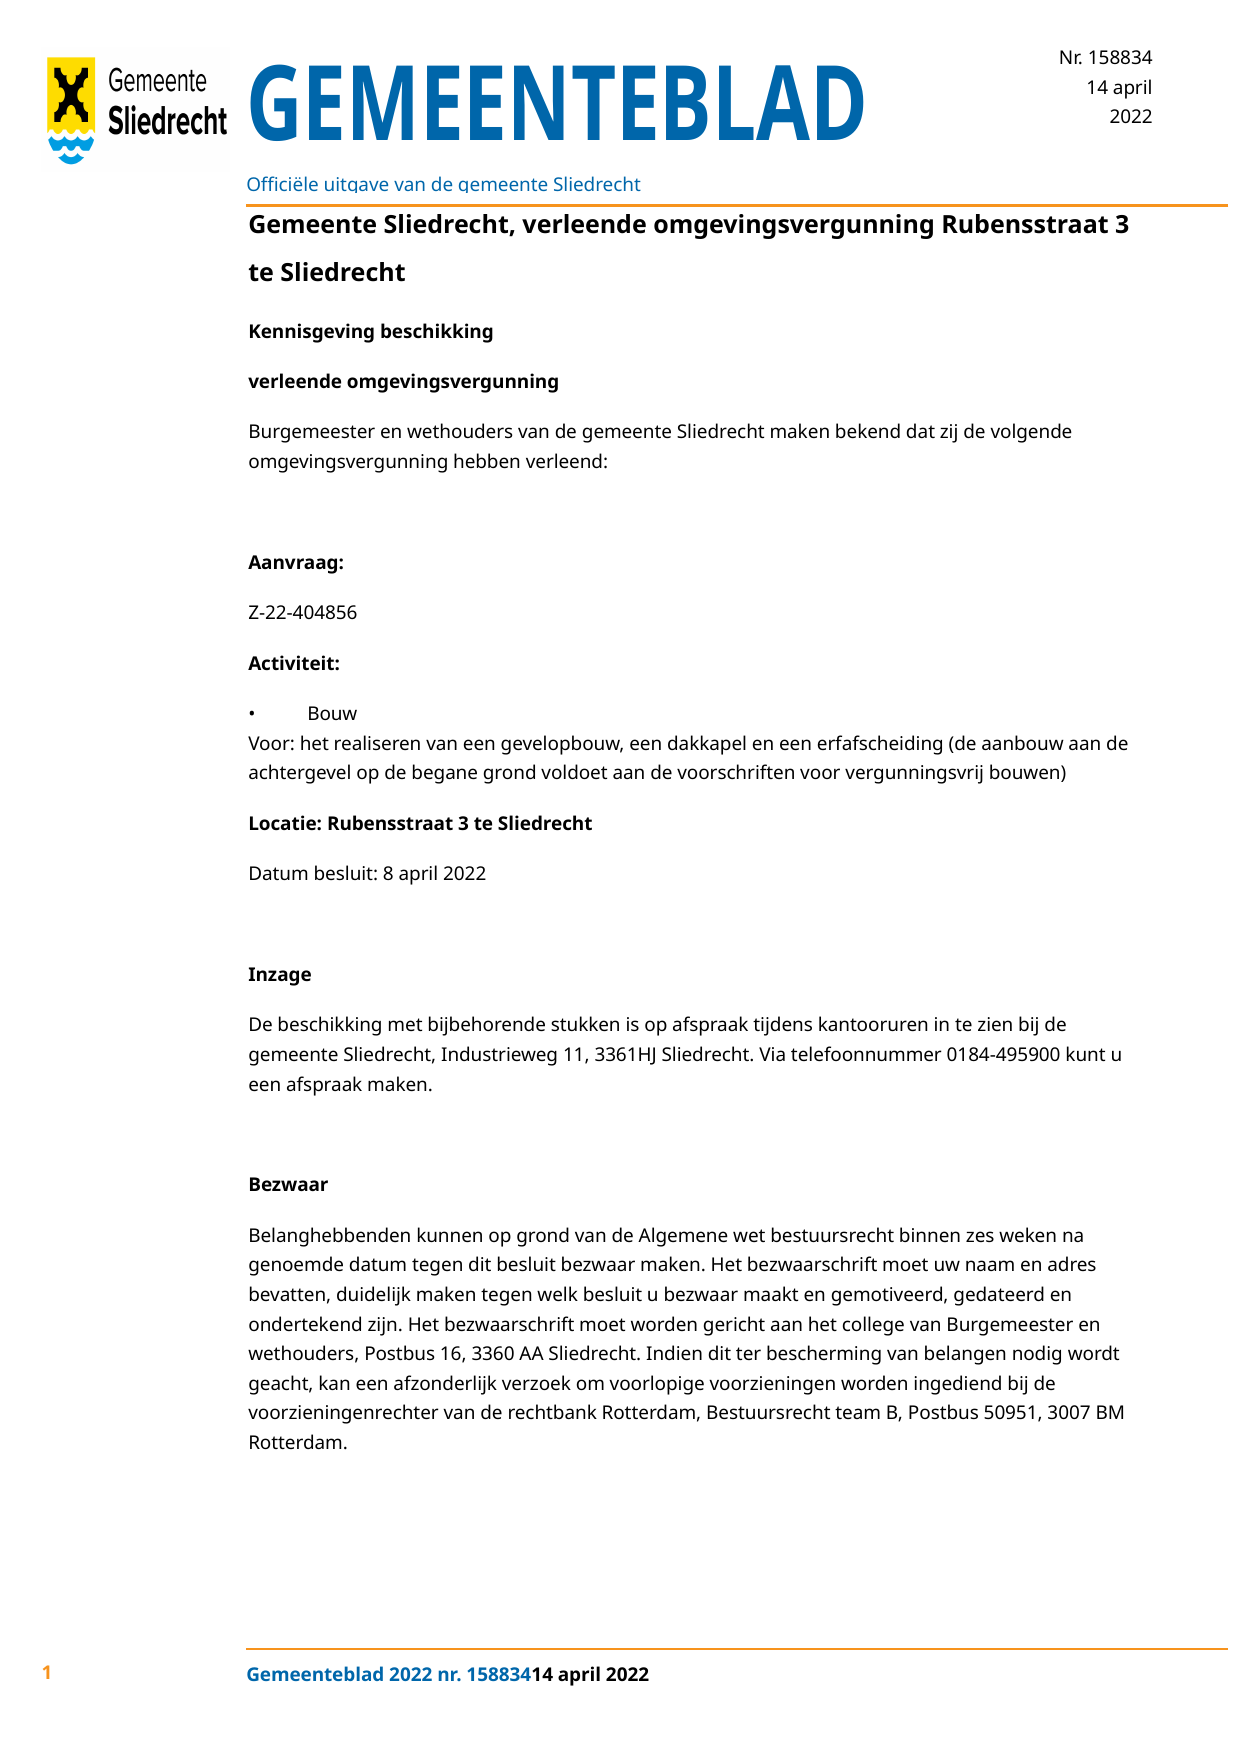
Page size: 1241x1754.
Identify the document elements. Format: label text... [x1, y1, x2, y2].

text Inzage [248, 961, 1152, 987]
text Aanvraag: [248, 549, 1152, 575]
text Locatie: Rubensstraat 3 te Sliedrecht [248, 810, 1152, 836]
list Bouw [248, 700, 1152, 726]
text verleende omgevingsvergunning [248, 368, 1152, 394]
text Activiteit: [248, 650, 1152, 676]
text Z-22-404856 [248, 599, 1152, 625]
text Gemeente Sliedrecht, verleende omgevingsvergunning Rubensstraat 3 te Sliedrecht [248, 207, 1152, 288]
text Burgemeester en wethouders van de gemeente Sliedrecht maken bekend dat zij de volgende omgevingsvergunning hebben verleend: [248, 419, 1152, 474]
text Datum besluit: 8 april 2022 [248, 860, 1152, 886]
picture [41, 47, 231, 172]
text Bezwaar [248, 1172, 1152, 1197]
text Kennisgeving beschikking [248, 318, 1152, 344]
text Belanghebbenden kunnen op grond van de Algemene wet bestuursrecht binnen zes weken na genoemde datum tegen dit besluit bezwaar maken. Het bezwaarschrift moet uw naam en adres bevatten, duidelijk maken tegen welk besluit u bezwaar maakt en gemotiveerd, gedateerd en ondertekend zijn. Het bezwaarschrift moet worden gericht aan het college van Burgemeester en wethouders, Postbus 16, 3360 AA Sliedrecht. Indien dit ter bescherming van belangen nodig wordt geacht, kan een afzonderlijk verzoek om voorlopige voorzieningen worden ingediend bij de voorzieningenrechter van de rechtbank Rotterdam, Bestuursrecht team B, Postbus 50951, 3007 BM Rotterdam. [248, 1222, 1152, 1455]
text De beschikking met bijbehorende stukken is op afspraak tijdens kantooruren in te zien bij de gemeente Sliedrecht, Industrieweg 11, 3361HJ Sliedrecht. Via telefoonnummer 0184-495900 kunt u een afspraak maken. [248, 1012, 1152, 1097]
text Voor: het realiseren van een gevelopbouw, een dakkapel en een erfafscheiding (de aanbouw aan de achtergevel op de begane grond voldoet aan de voorschriften voor vergunningsvrij bouwen) [248, 730, 1152, 785]
